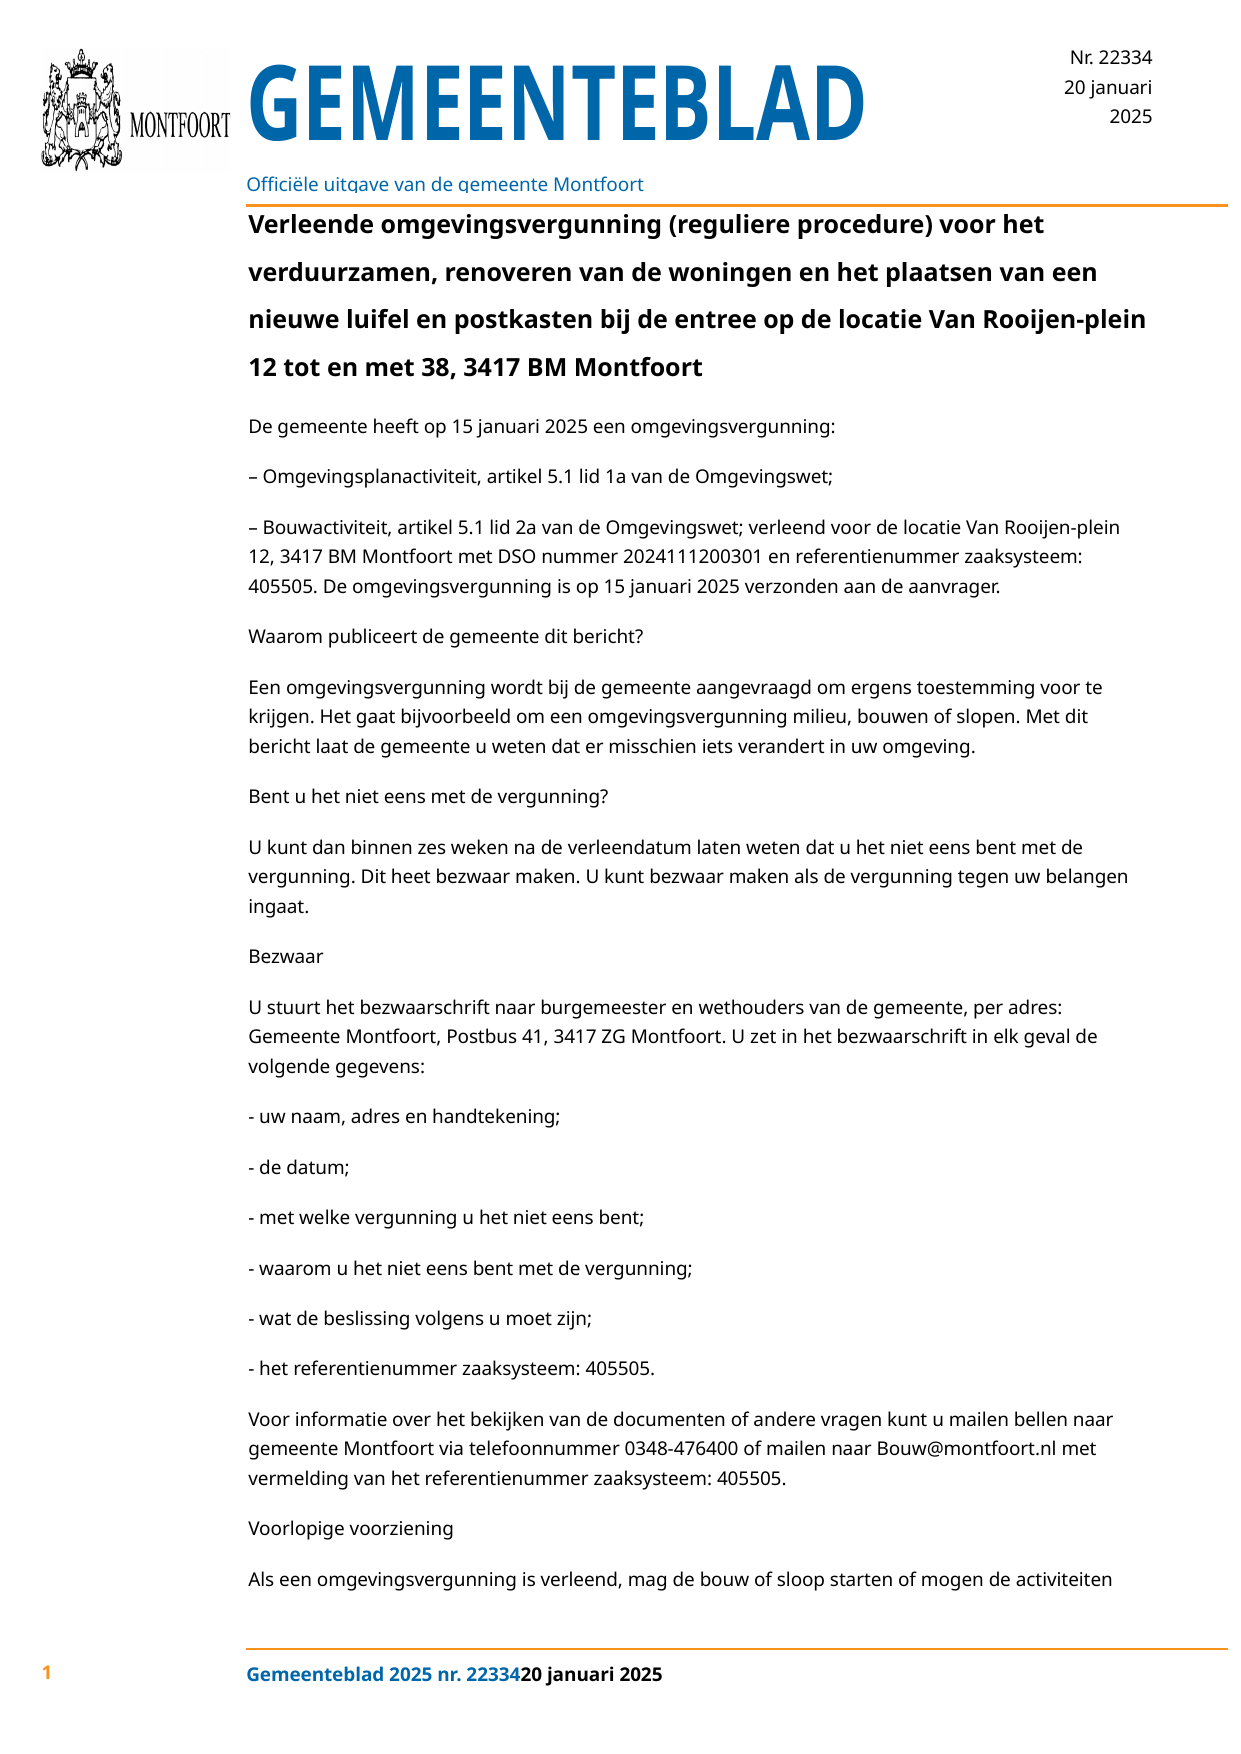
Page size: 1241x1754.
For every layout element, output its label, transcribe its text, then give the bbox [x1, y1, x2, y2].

text U stuurt het bezwaarschrift naar burgemeester en wethouders van de gemeente, per adres: Gemeente Montfoort, Postbus 41, 3417 ZG Montfoort. U zet in het bezwaarschrift in elk geval de volgende gegevens: [248, 994, 1152, 1079]
text Een omgevingsvergunning wordt bij de gemeente aangevraagd om ergens toestemming voor te krijgen. Het gaat bijvoorbeeld om een omgevingsvergunning milieu, bouwen of slopen. Met dit bericht laat de gemeente u weten dat er misschien iets verandert in uw omgeving. [248, 674, 1152, 759]
text - uw naam, adres en handtekening; [248, 1103, 1152, 1129]
text - wat de beslissing volgens u moet zijn; [248, 1305, 1152, 1331]
text Waarom publiceert de gemeente dit bericht? [248, 623, 1152, 649]
text De gemeente heeft op 15 januari 2025 een omgevingsvergunning: [248, 413, 1152, 439]
text Voor informatie over het bekijken van de documenten of andere vragen kunt u mailen bellen naar gemeente Montfoort via telefoonnummer 0348-476400 of mailen naar Bouw@montfoort.nl met vermelding van het referentienummer zaaksysteem: 405505. [248, 1406, 1152, 1491]
text Voorlopige voorziening [248, 1516, 1152, 1541]
text - met welke vergunning u het niet eens bent; [248, 1204, 1152, 1230]
text - waarom u het niet eens bent met de vergunning; [248, 1255, 1152, 1281]
picture [41, 47, 231, 172]
text – Bouwactiviteit, artikel 5.1 lid 2a van de Omgevingswet; verleend voor de locatie Van Rooijen-plein 12, 3417 BM Montfoort met DSO nummer 2024111200301 en referentienummer zaaksysteem: 405505. De omgevingsvergunning is op 15 januari 2025 verzonden aan de aanvrager. [248, 514, 1152, 599]
text Verleende omgevingsvergunning (reguliere procedure) voor het verduurzamen, renoveren van de woningen en het plaatsen van een nieuwe luifel en postkasten bij de entree op de locatie Van Rooijen-plein 12 tot en met 38, 3417 BM Montfoort [248, 207, 1152, 384]
text – Omgevingsplanactiviteit, artikel 5.1 lid 1a van de Omgevingswet; [248, 463, 1152, 489]
text U kunt dan binnen zes weken na de verleendatum laten weten dat u het niet eens bent met de vergunning. Dit heet bezwaar maken. U kunt bezwaar maken als de vergunning tegen uw belangen ingaat. [248, 834, 1152, 919]
text - het referentienummer zaaksysteem: 405505. [248, 1356, 1152, 1381]
text Bent u het niet eens met de vergunning? [248, 783, 1152, 809]
text - de datum; [248, 1154, 1152, 1180]
text Als een omgevingsvergunning is verleend, mag de bouw of sloop starten of mogen de activiteiten [248, 1566, 1152, 1592]
text Bezwaar [248, 943, 1152, 969]
